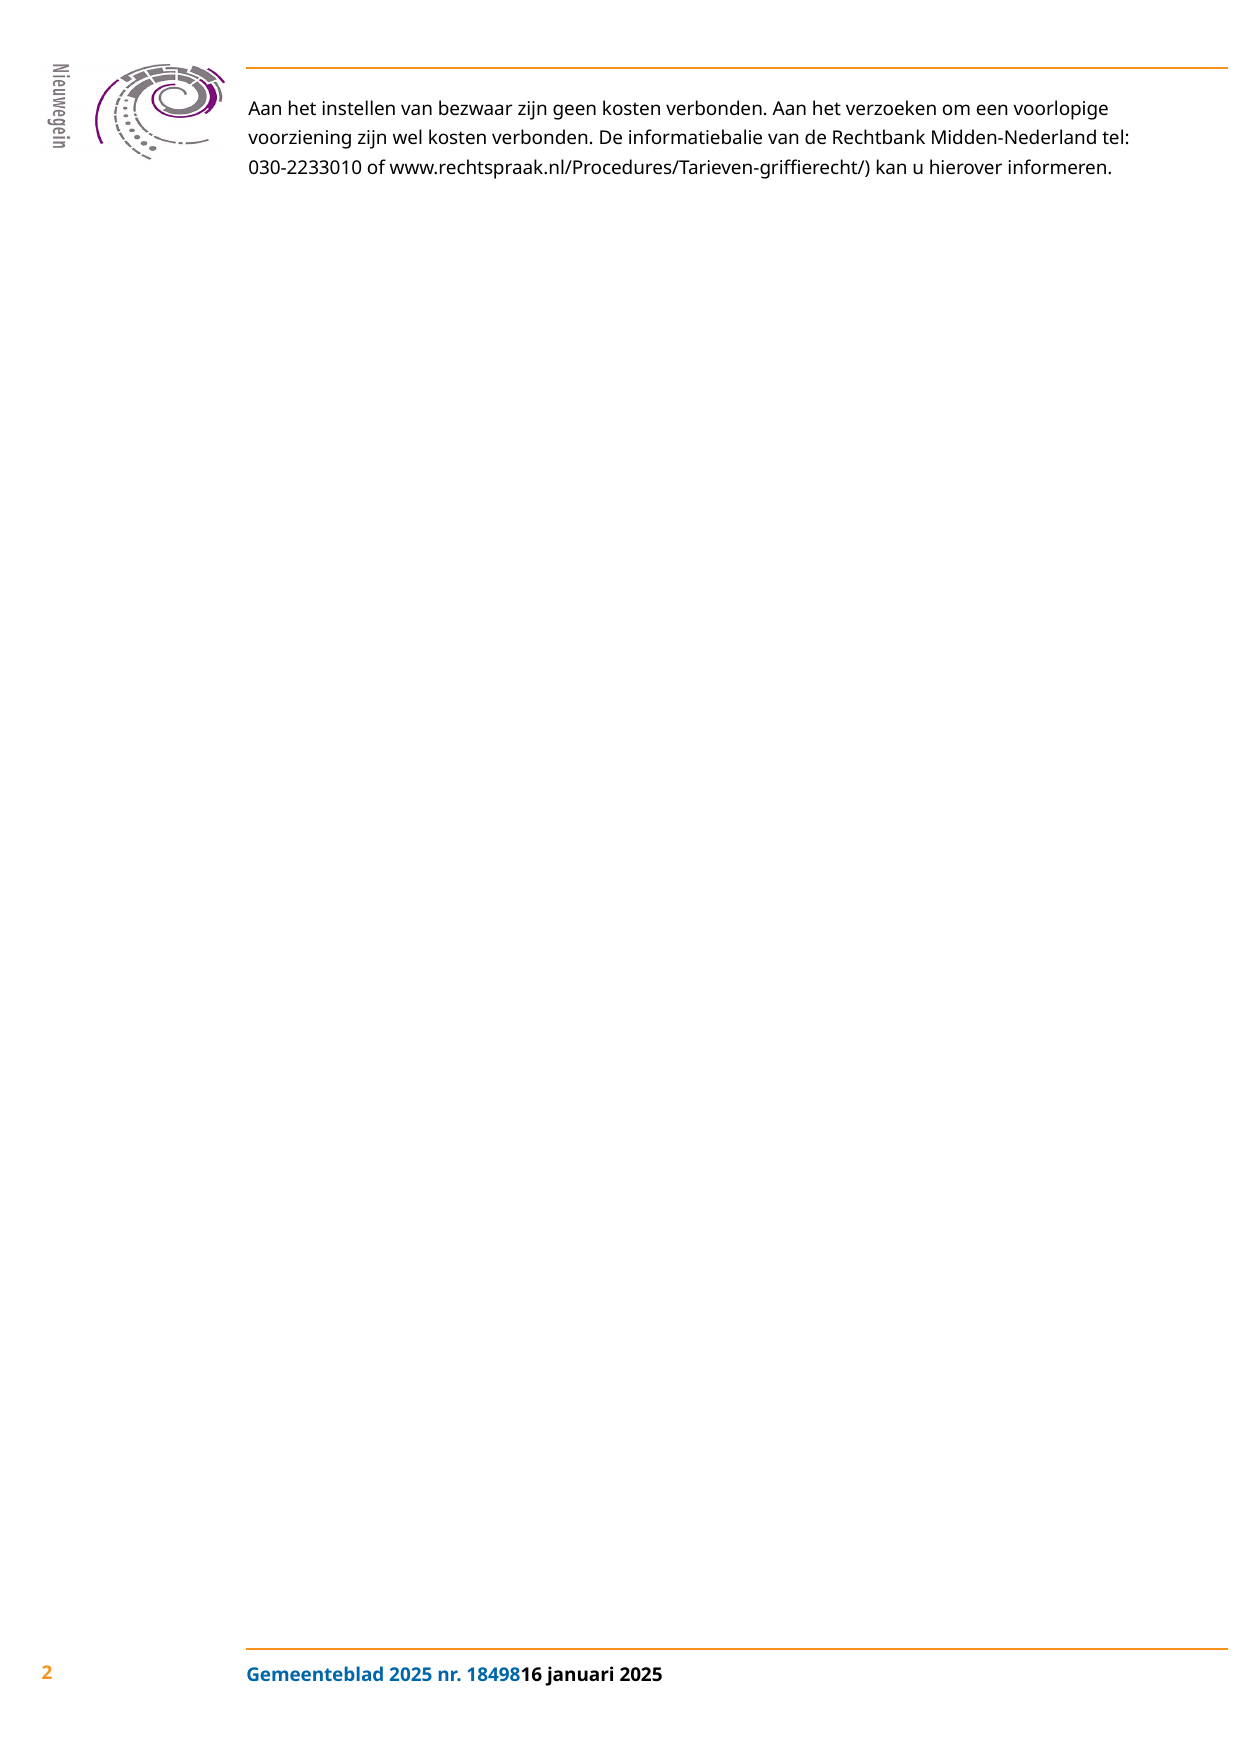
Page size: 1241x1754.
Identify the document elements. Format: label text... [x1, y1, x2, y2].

text Aan het instellen van bezwaar zijn geen kosten verbonden. Aan het verzoeken om een voorlopige voorziening zijn wel kosten verbonden. De informatiebalie van de Rechtbank Midden-Nederland tel: 030-2233010 of www.rechtspraak.nl/Procedures/Tarieven-griffierecht/) kan u hierover informeren. [248, 95, 1152, 180]
picture [41, 47, 231, 172]
